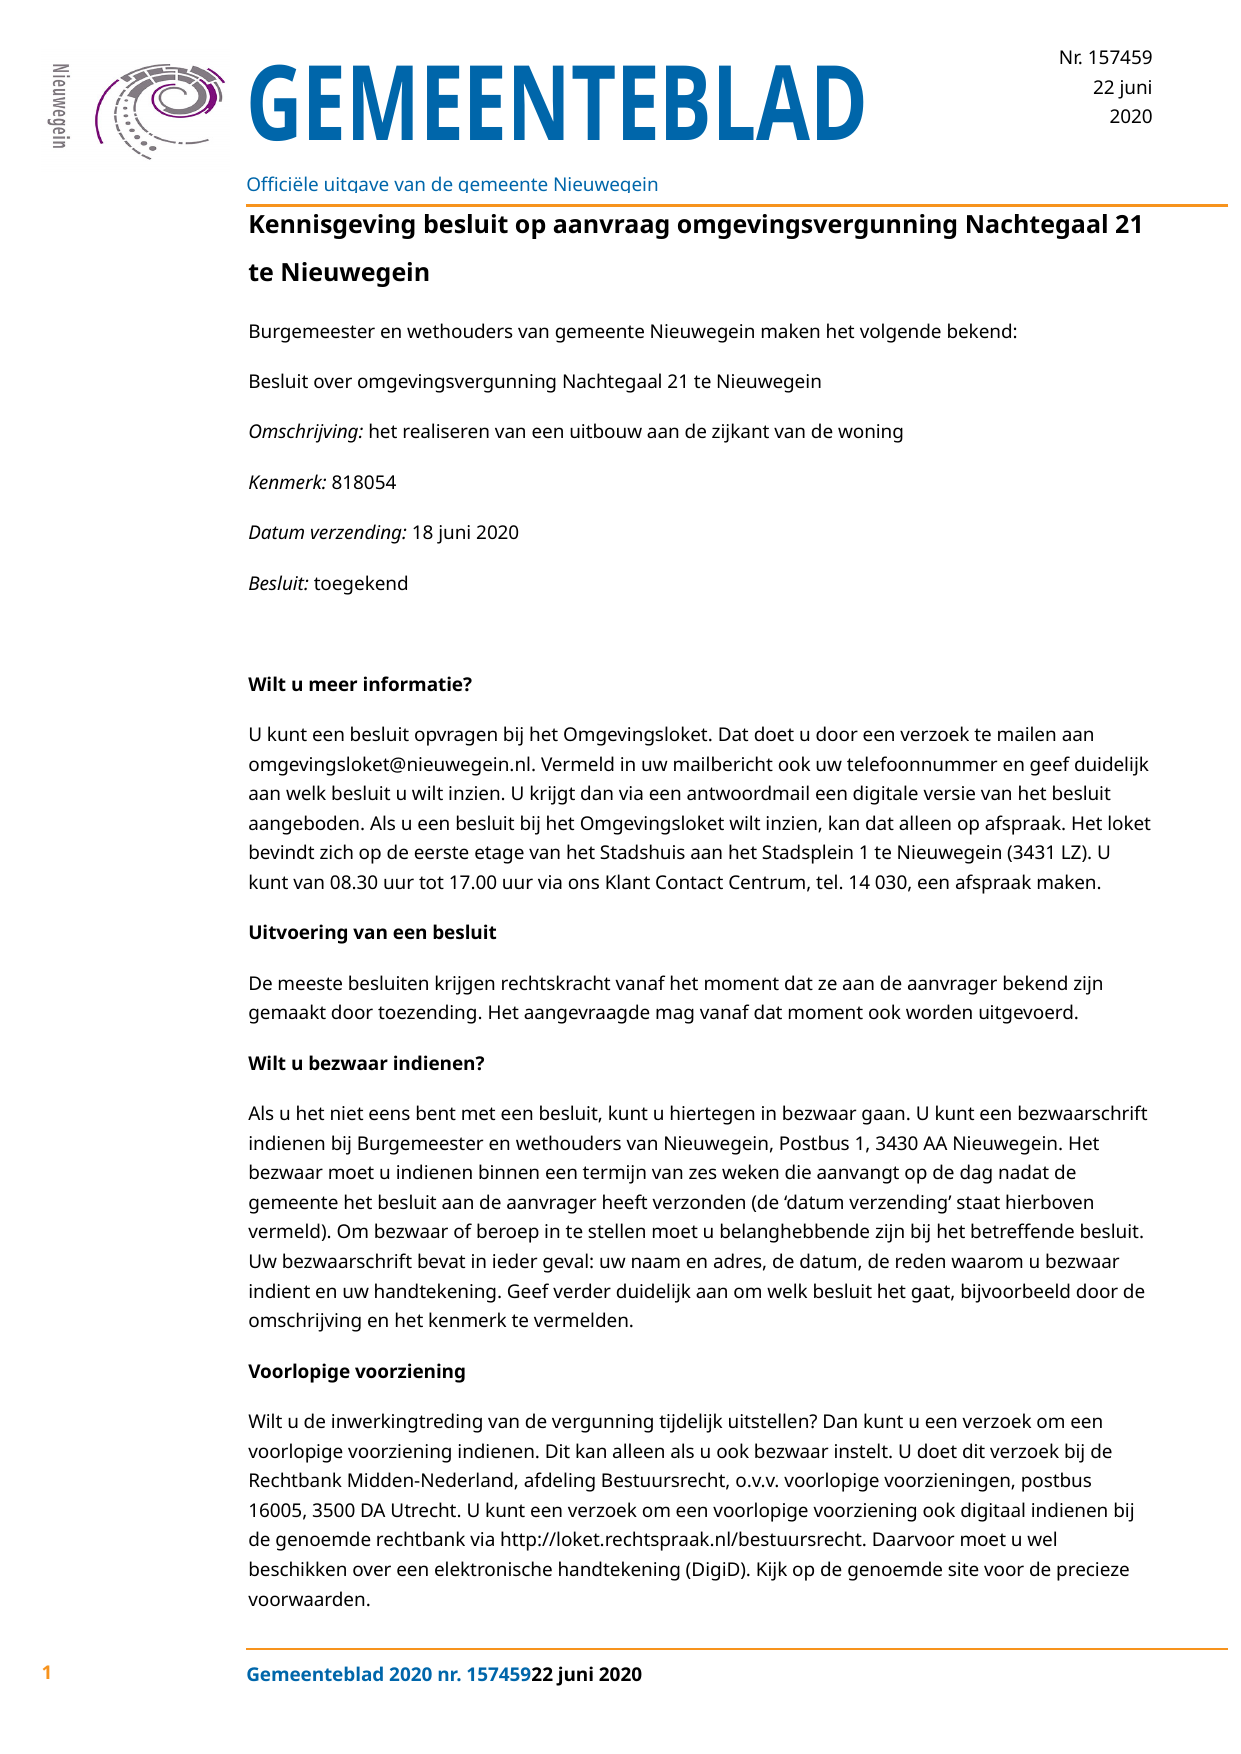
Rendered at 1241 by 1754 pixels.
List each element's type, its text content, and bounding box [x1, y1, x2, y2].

text Wilt u bezwaar indienen? [248, 1050, 1152, 1076]
text Als u het niet eens bent met een besluit, kunt u hiertegen in bezwaar gaan. U kunt een bezwaarschrift indienen bij Burgemeester en wethouders van Nieuwegein, Postbus 1, 3430 AA Nieuwegein. Het bezwaar moet u indienen binnen een termijn van zes weken die aanvangt op de dag nadat de gemeente het besluit aan de aanvrager heeft verzonden (de ‘datum verzending’ staat hierboven vermeld). Om bezwaar of beroep in te stellen moet u belanghebbende zijn bij het betreffende besluit. Uw bezwaarschrift bevat in ieder geval: uw naam en adres, de datum, de reden waarom u bezwaar indient en uw handtekening. Geef verder duidelijk aan om welk besluit het gaat, bijvoorbeeld door de omschrijving en het kenmerk te vermelden. [248, 1100, 1152, 1333]
text Kenmerk: 818054 [248, 469, 1152, 495]
text De meeste besluiten krijgen rechtskracht vanaf het moment dat ze aan de aanvrager bekend zijn gemaakt door toezending. Het aangevraagde mag vanaf dat moment ook worden uitgevoerd. [248, 970, 1152, 1025]
text Burgemeester en wethouders van gemeente Nieuwegein maken het volgende bekend: [248, 318, 1152, 344]
text Datum verzending: 18 juni 2020 [248, 519, 1152, 545]
text Wilt u de inwerkingtreding van de vergunning tijdelijk uitstellen? Dan kunt u een verzoek om een voorlopige voorziening indienen. Dit kan alleen als u ook bezwaar instelt. U doet dit verzoek bij de Rechtbank Midden-Nederland, afdeling Bestuursrecht, o.v.v. voorlopige voorzieningen, postbus 16005, 3500 DA Utrecht. U kunt een verzoek om een voorlopige voorziening ook digitaal indienen bij de genoemde rechtbank via http://loket.rechtspraak.nl/bestuursrecht. Daarvoor moet u wel beschikken over een elektronische handtekening (DigiD). Kijk op de genoemde site voor de precieze voorwaarden. [248, 1408, 1152, 1612]
picture [41, 47, 231, 172]
text Besluit: toegekend [248, 570, 1152, 596]
text Wilt u meer informatie? [248, 671, 1152, 697]
text Besluit over omgevingsvergunning Nachtegaal 21 te Nieuwegein [248, 368, 1152, 394]
text Uitvoering van een besluit [248, 919, 1152, 945]
text U kunt een besluit opvragen bij het Omgevingsloket. Dat doet u door een verzoek te mailen aan omgevingsloket@nieuwegein.nl. Vermeld in uw mailbericht ook uw telefoonnummer en geef duidelijk aan welk besluit u wilt inzien. U krijgt dan via een antwoordmail een digitale versie van het besluit aangeboden. Als u een besluit bij het Omgevingsloket wilt inzien, kan dat alleen op afspraak. Het loket bevindt zich op de eerste etage van het Stadshuis aan het Stadsplein 1 te Nieuwegein (3431 LZ). U kunt van 08.30 uur tot 17.00 uur via ons Klant Contact Centrum, tel. 14 030, een afspraak maken. [248, 721, 1152, 895]
text Voorlopige voorziening [248, 1358, 1152, 1384]
text Kennisgeving besluit op aanvraag omgevingsvergunning Nachtegaal 21 te Nieuwegein [248, 207, 1152, 288]
text Omschrijving: het realiseren van een uitbouw aan de zijkant van de woning [248, 419, 1152, 444]
